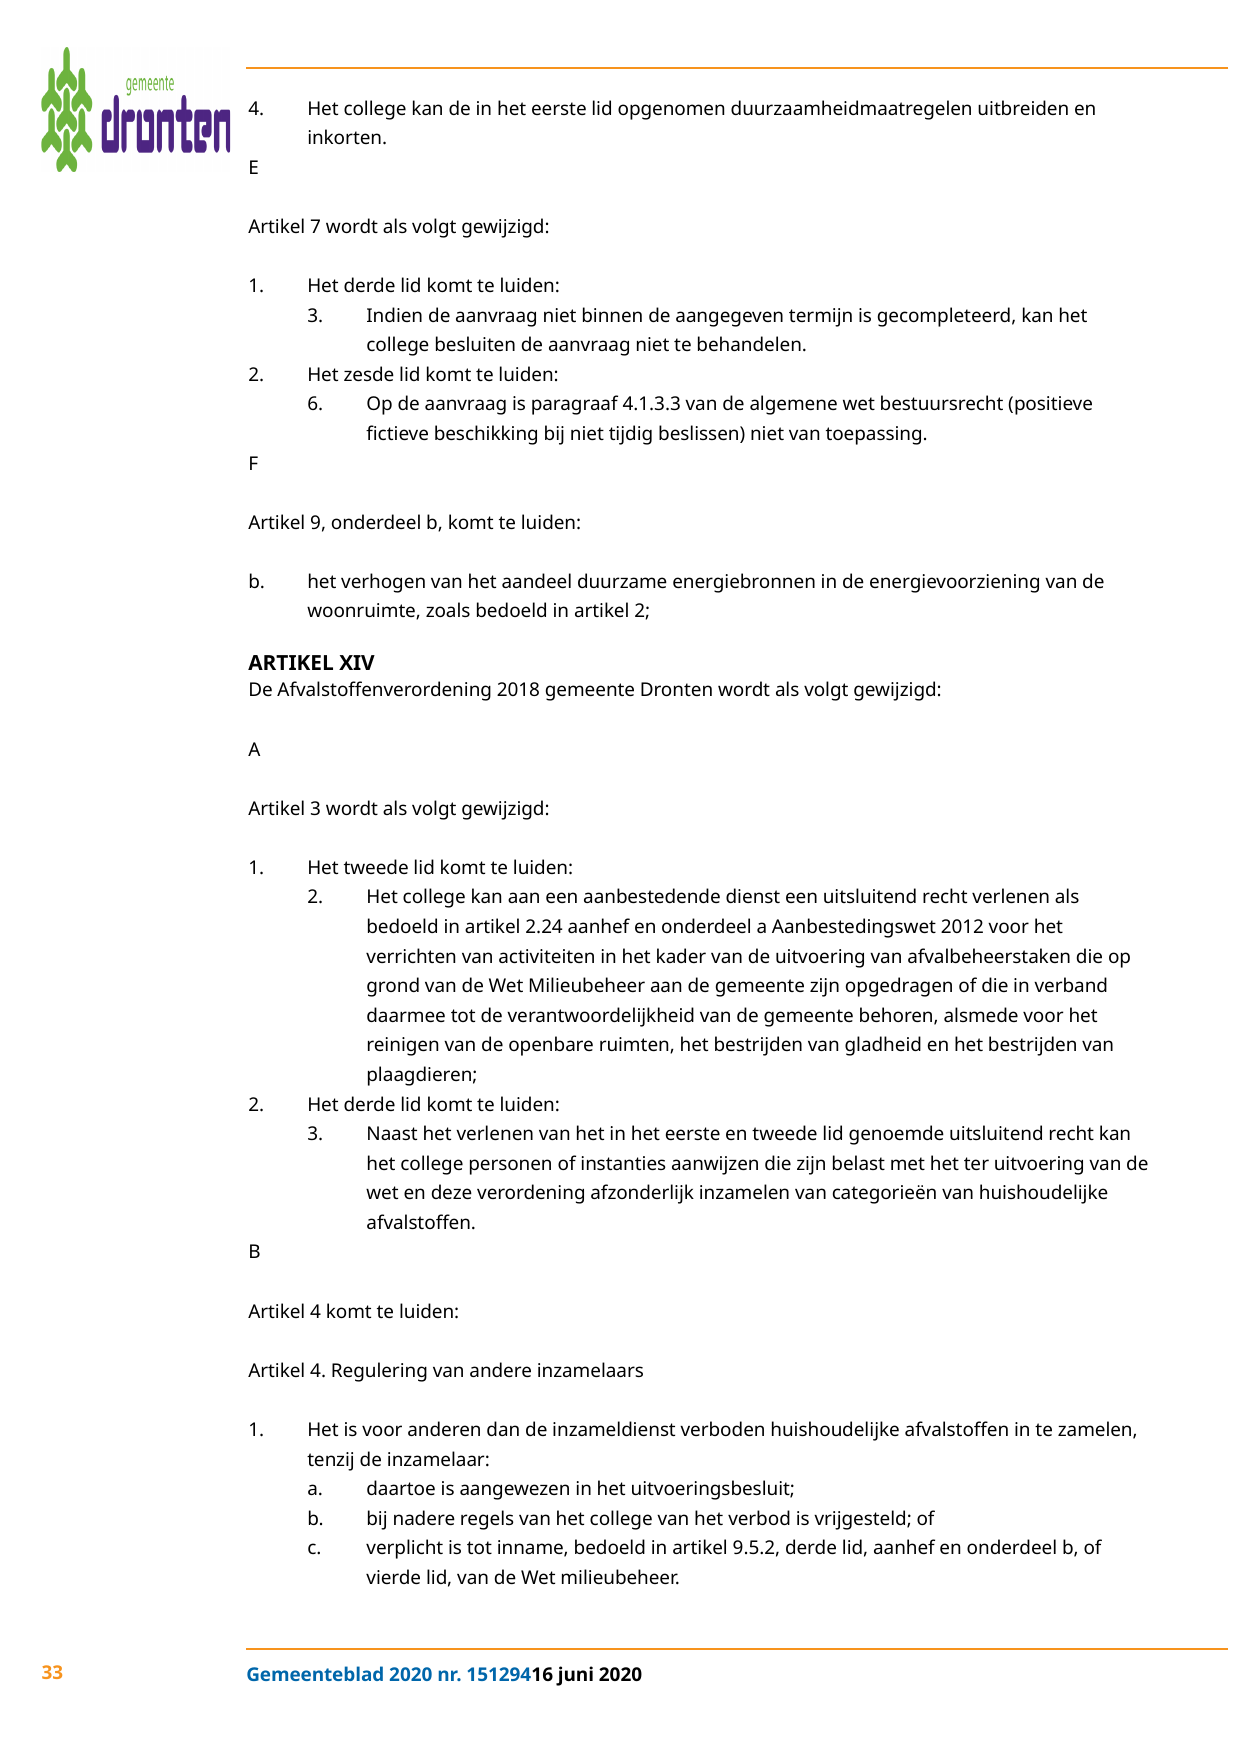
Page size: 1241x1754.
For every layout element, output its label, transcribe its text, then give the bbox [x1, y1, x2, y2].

list Het derde lid komt te luiden: [248, 272, 1152, 298]
text De Afvalstoffenverordening 2018 gemeente Dronten wordt als volgt gewijzigd: [248, 677, 1152, 702]
text Artikel 4. Regulering van andere inzamelaars [248, 1357, 1152, 1383]
text F [248, 450, 1152, 476]
text Artikel 7 wordt als volgt gewijzigd: [248, 213, 1152, 239]
list verplicht is tot inname, bedoeld in artikel 9.5.2, derde lid, aanhef en onderdeel b, of vierde lid, van de Wet milieubeheer. [307, 1534, 1152, 1590]
text Artikel 9, onderdeel b, komt te luiden: [248, 509, 1152, 535]
list bij nadere regels van het college van het verbod is vrijgesteld; of [307, 1505, 1152, 1531]
text Artikel 4 komt te luiden: [248, 1298, 1152, 1323]
list Naast het verlenen van het in het eerste en tweede lid genoemde uitsluitend recht kan het college personen of instanties aanwijzen die zijn belast met het ter uitvoering van de wet en deze verordening afzonderlijk inzamelen van categorieën van huishoudelijke afvalstoffen. [307, 1120, 1152, 1235]
text A [248, 736, 1152, 761]
list daartoe is aangewezen in het uitvoeringsbesluit; [307, 1475, 1152, 1501]
list Het tweede lid komt te luiden: [248, 854, 1152, 880]
list Indien de aanvraag niet binnen de aangegeven termijn is gecompleteerd, kan het college besluiten de aanvraag niet te behandelen. [307, 302, 1152, 357]
list Op de aanvraag is paragraaf 4.1.3.3 van de algemene wet bestuursrecht (positieve fictieve beschikking bij niet tijdig beslissen) niet van toepassing. [307, 391, 1152, 446]
list Het college kan de in het eerste lid opgenomen duurzaamheidmaatregelen uitbreiden en inkorten. [248, 95, 1152, 150]
list Het derde lid komt te luiden: [248, 1091, 1152, 1116]
text ARTIKEL XIV [248, 648, 1152, 677]
list Het zesde lid komt te luiden: [248, 361, 1152, 387]
list het verhogen van het aandeel duurzame energiebronnen in de energievoorziening van de woonruimte, zoals bedoeld in artikel 2; [248, 568, 1152, 623]
text B [248, 1239, 1152, 1264]
picture [41, 47, 231, 172]
list Het college kan aan een aanbestedende dienst een uitsluitend recht verlenen als bedoeld in artikel 2.24 aanhef en onderdeel a Aanbestedingswet 2012 voor het verrichten van activiteiten in het kader van de uitvoering van afvalbeheerstaken die op grond van de Wet Milieubeheer aan de gemeente zijn opgedragen of die in verband daarmee tot de verantwoordelijkheid van de gemeente behoren, alsmede voor het reinigen van de openbare ruimten, het bestrijden van gladheid en het bestrijden van plaagdieren; [307, 884, 1152, 1087]
text E [248, 154, 1152, 180]
text Artikel 3 wordt als volgt gewijzigd: [248, 795, 1152, 821]
list Het is voor anderen dan de inzameldienst verboden huishoudelijke afvalstoffen in te zamelen, tenzij de inzamelaar: [248, 1416, 1152, 1471]
